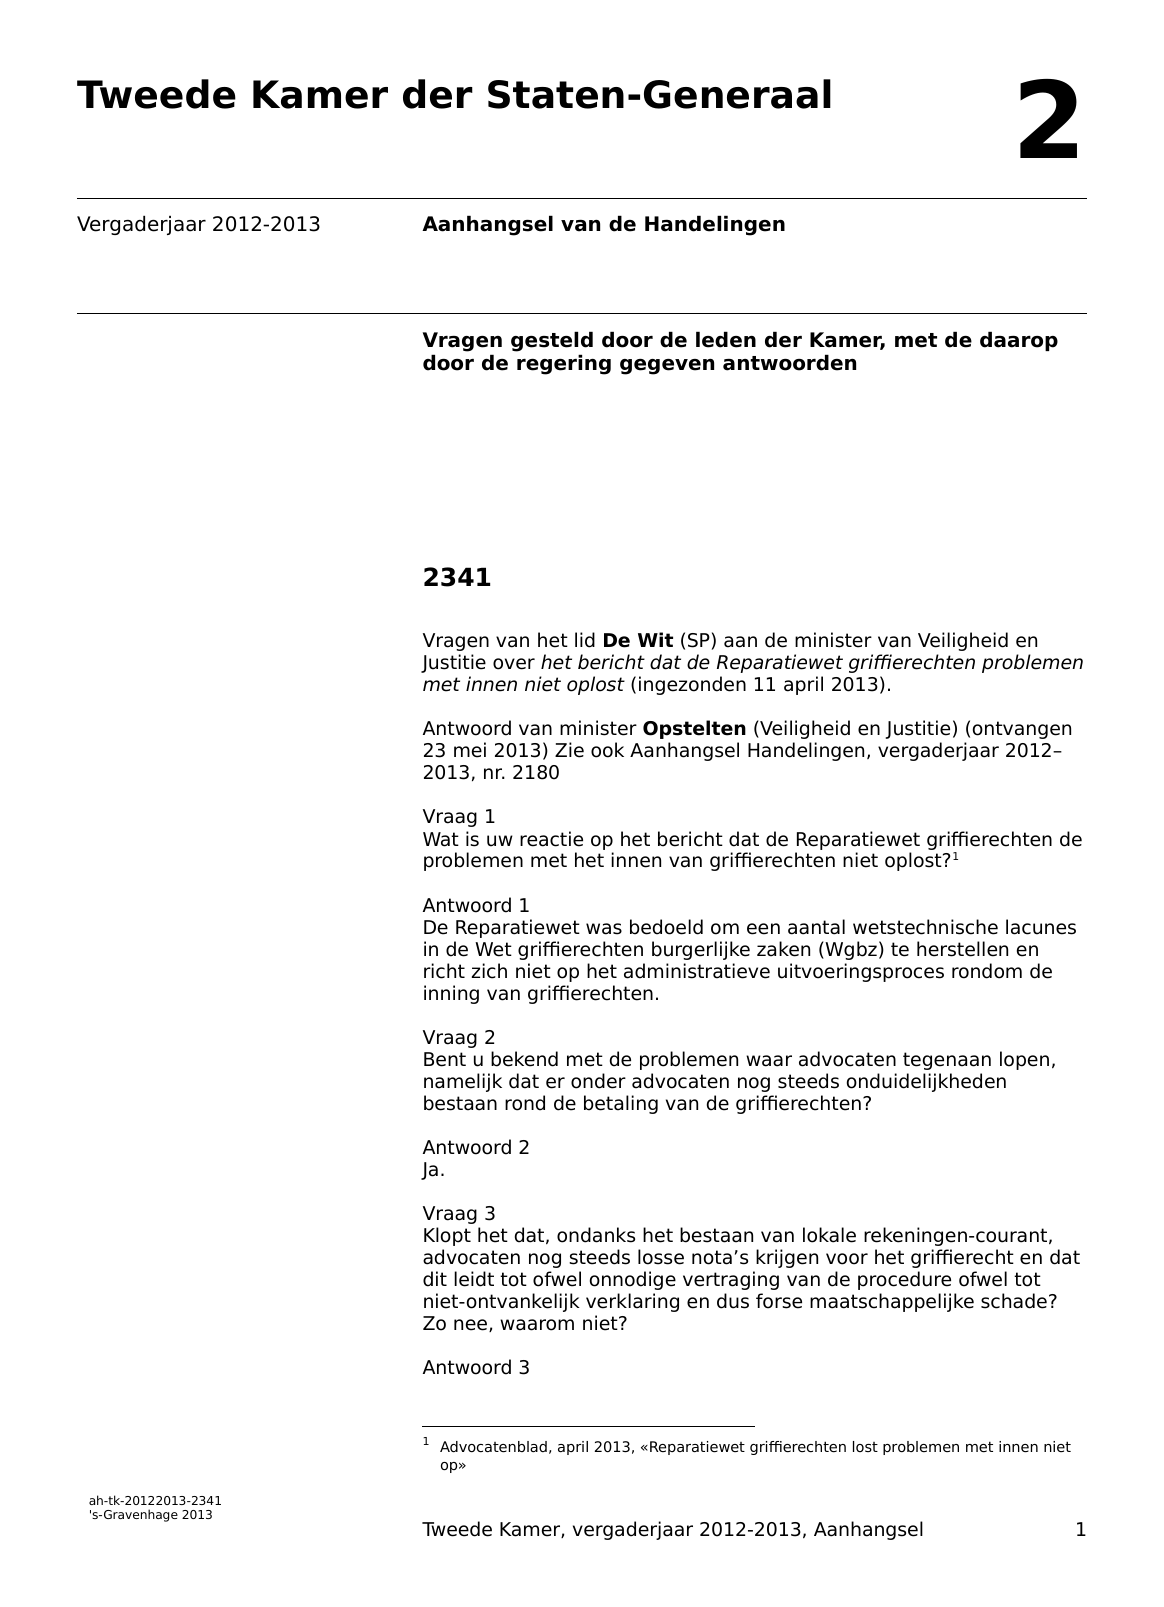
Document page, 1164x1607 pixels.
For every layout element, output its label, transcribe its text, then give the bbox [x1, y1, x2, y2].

text Antwoord 2 [422, 1137, 1087, 1159]
table_cell Vergaderjaar 2012-2013 [77, 199, 422, 313]
table_cell Vragen gesteld door de leden der Kamer, met de daarop door de regering gegeven antwoorden [422, 314, 1087, 375]
text Vraag 3 [422, 1203, 1087, 1225]
text Vragen van het lid De Wit (SP) aan de minister van Veiligheid en Justitie over het bericht dat de Reparatiewet griffierechten problemen met innen niet oplost (ingezonden 11 april 2013). [422, 630, 1087, 696]
text Bent u bekend met de problemen waar advocaten tegenaan lopen, namelijk dat er onder advocaten nog steeds onduidelijkheden bestaan rond de betaling van de griffierechten? [422, 1049, 1087, 1114]
text Vraag 2 [422, 1027, 1087, 1049]
table_header Tweede Kamer der Staten-Generaal [77, 59, 886, 198]
text De Reparatiewet was bedoeld om een aantal wetstechnische lacunes in de Wet griffierechten burgerlijke zaken (Wgbz) te herstellen en richt zich niet op het administratieve uitvoeringsproces rondom de inning van griffierechten. [422, 917, 1087, 1004]
text Antwoord van minister Opstelten (Veiligheid en Justitie) (ontvangen 23 mei 2013) Zie ook Aanhangsel Handelingen, vergaderjaar 2012–2013, nr. 2180 [422, 718, 1087, 784]
text Antwoord 1 [422, 894, 1087, 917]
table_cell [77, 314, 422, 375]
text 2341 [422, 563, 1087, 592]
text Ja. [422, 1159, 1087, 1181]
text Vraag 1 [422, 806, 1087, 828]
table_cell Aanhangsel van de Handelingen [422, 199, 1087, 313]
table_header 2 [886, 59, 1087, 198]
text ah-tk-20122013-2341 [88, 1494, 323, 1508]
text Wat is uw reactie op het bericht dat de Reparatiewet griffierechten de problemen met het innen van griffierechten niet oplost? [422, 828, 1087, 872]
text Klopt het dat, ondanks het bestaan van lokale rekeningen-courant, advocaten nog steeds losse nota’s krijgen voor het griffierecht en dat dit leidt tot ofwel onnodige vertraging van de procedure ofwel tot niet-ontvankelijk verklaring en dus forse maatschappelijke schade? Zo nee, waarom niet? [422, 1225, 1087, 1335]
text 's-Gravenhage 2013 [88, 1508, 323, 1522]
text Advocatenblad, april 2013, «Reparatiewet griffierechten lost problemen met innen niet op» [422, 1435, 1087, 1474]
text Antwoord 3 [422, 1357, 1087, 1379]
